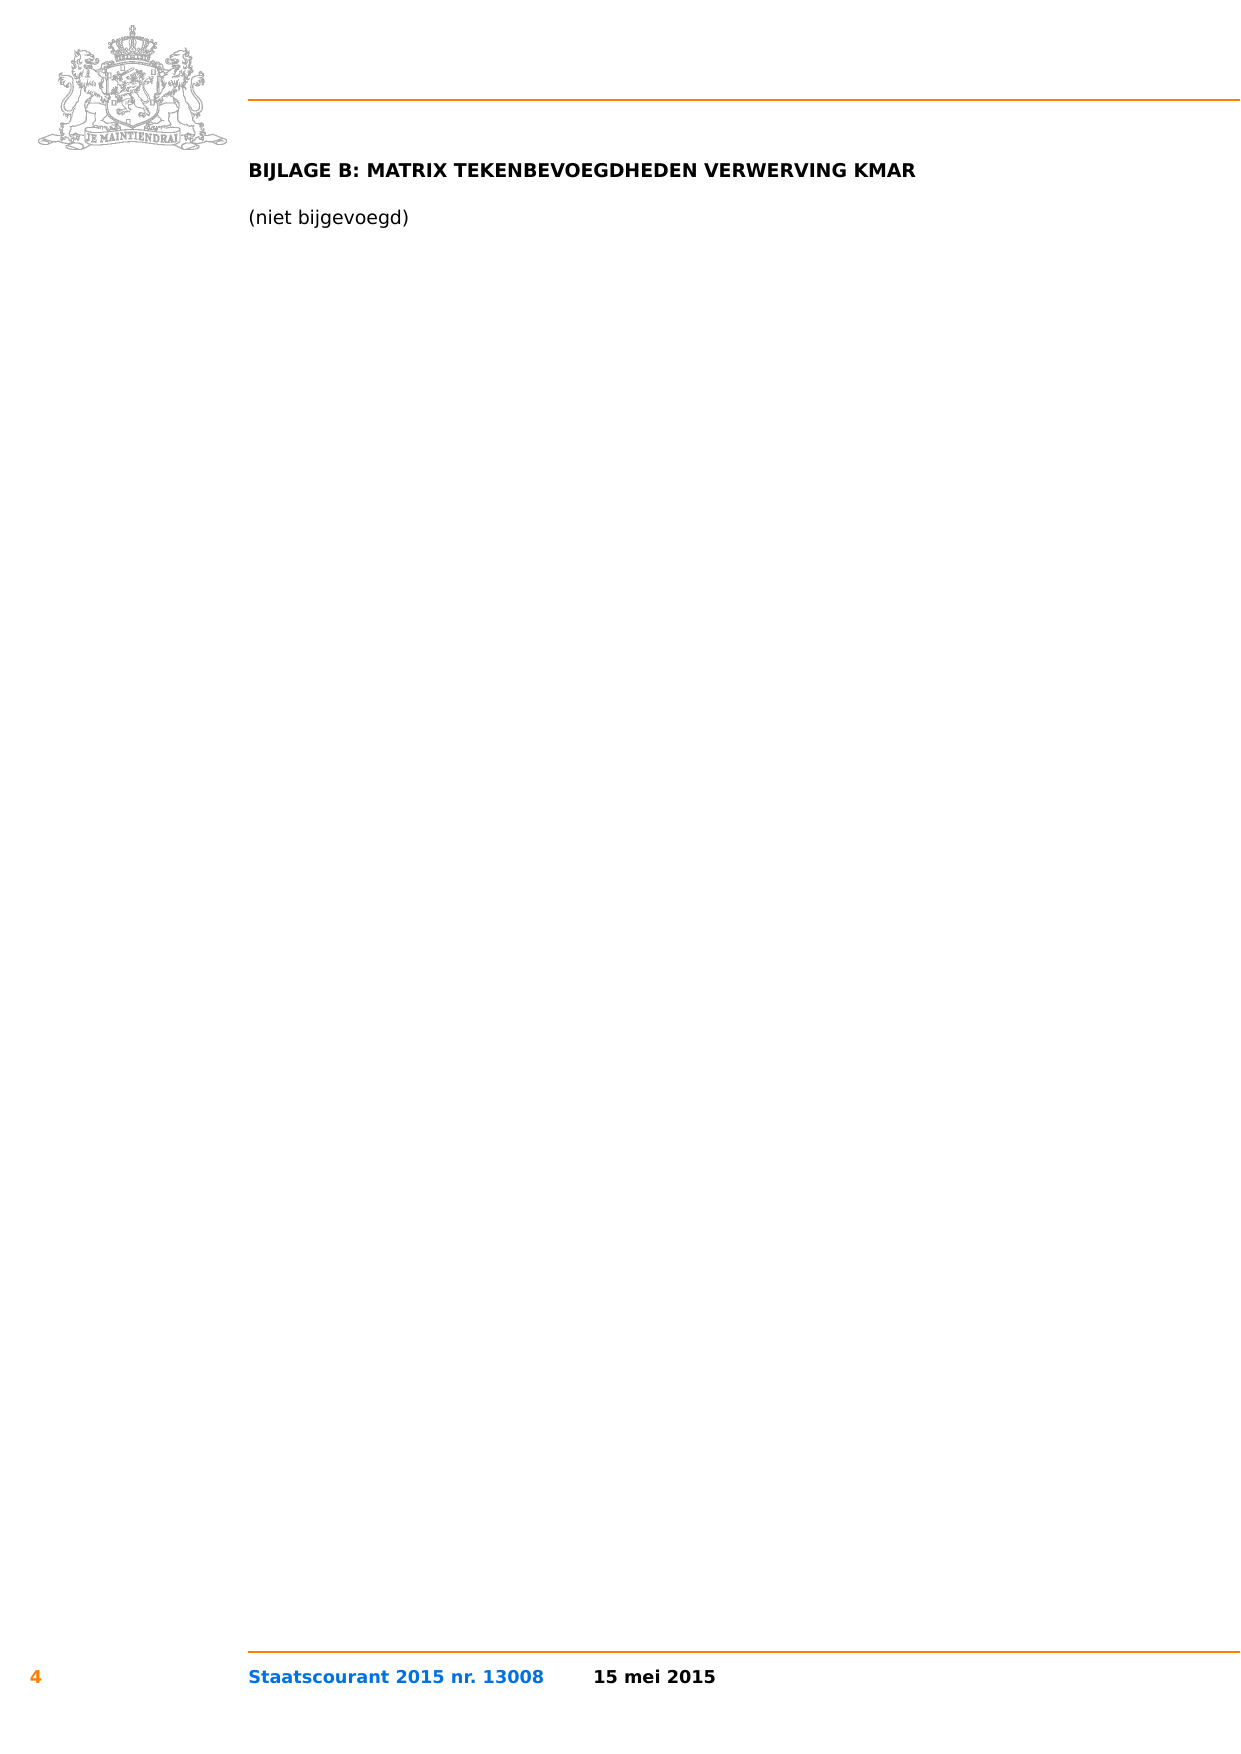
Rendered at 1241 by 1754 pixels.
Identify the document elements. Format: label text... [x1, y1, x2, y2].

text (niet bijgevoegd) [248, 207, 1163, 229]
subtitle BIJLAGE B: MATRIX TEKENBEVOEGDHEDEN VERWERVING KMAR [248, 160, 1163, 182]
picture [38, 25, 227, 150]
